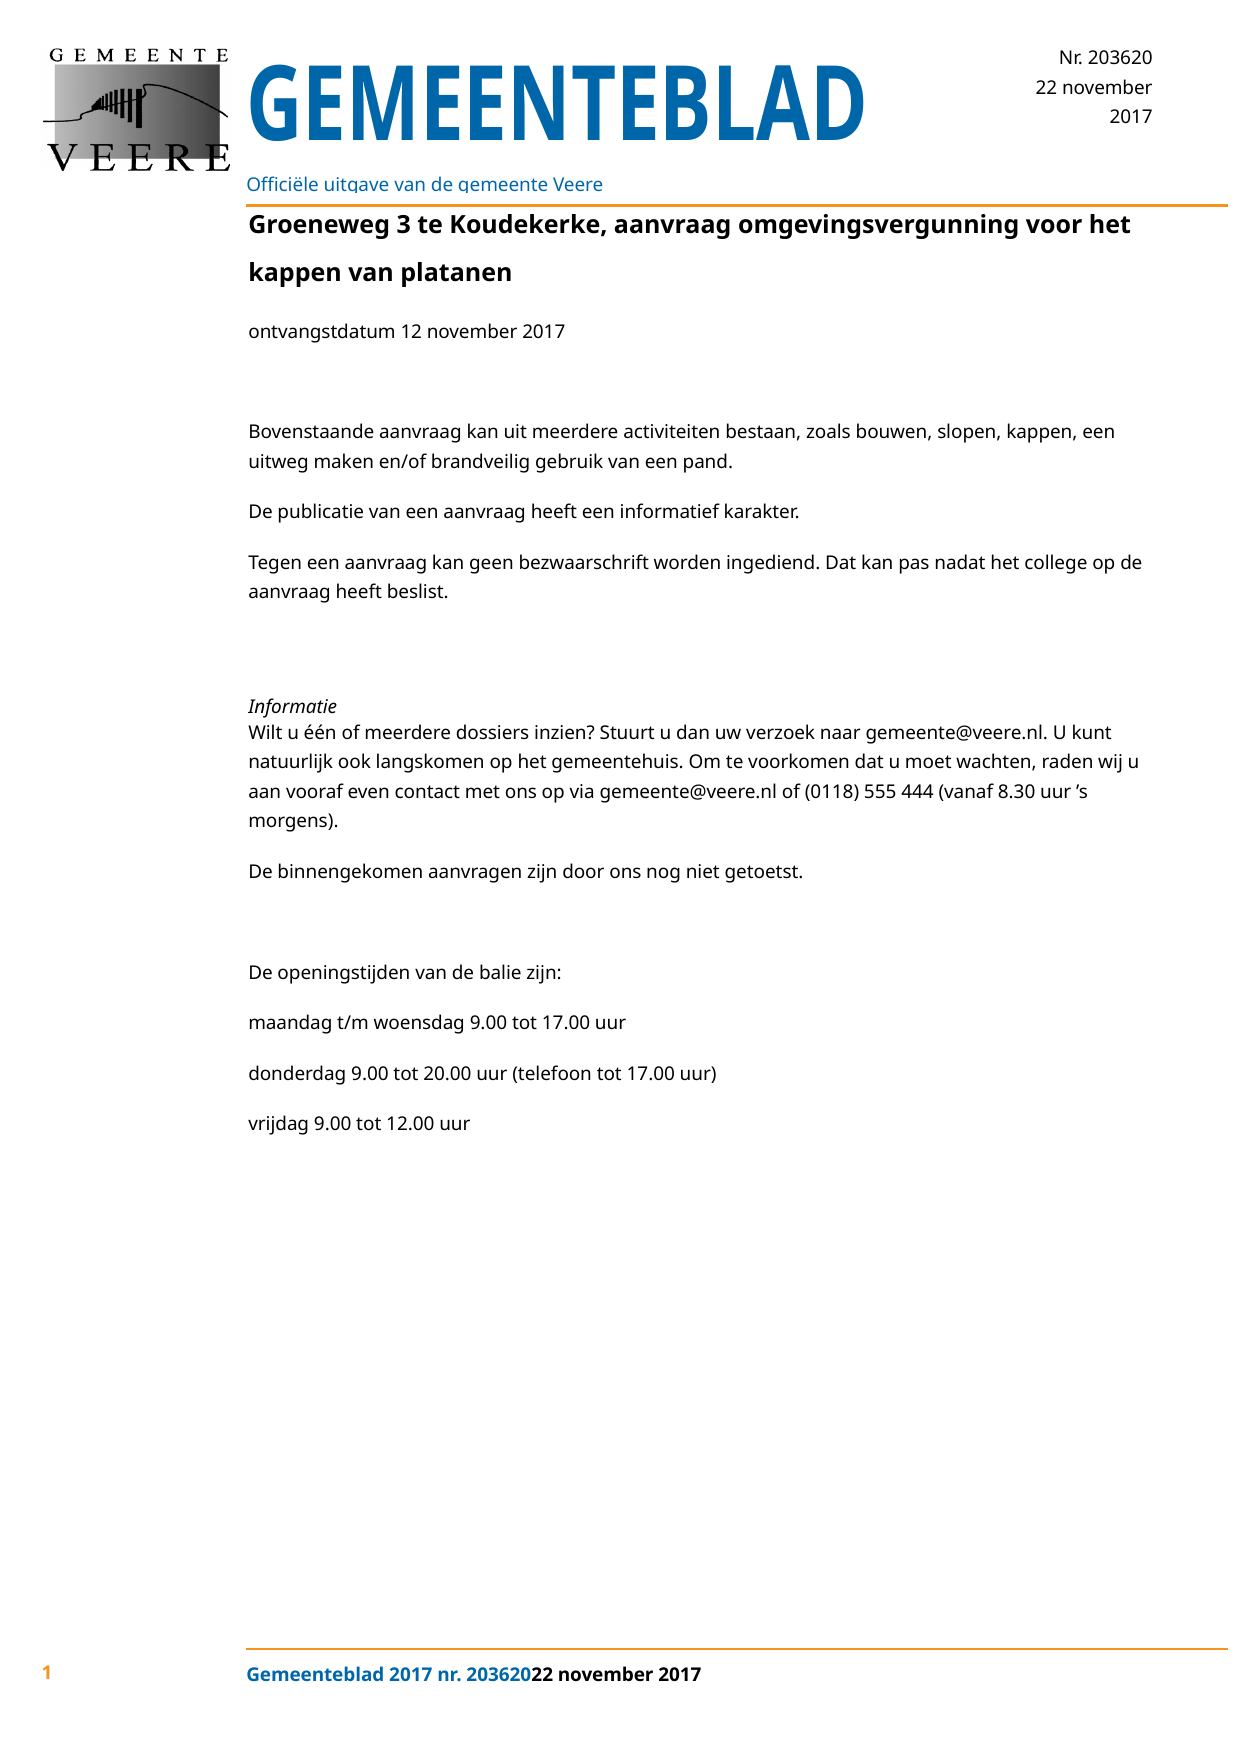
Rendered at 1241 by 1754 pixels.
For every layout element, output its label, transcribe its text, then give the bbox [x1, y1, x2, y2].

text ontvangstdatum 12 november 2017 [248, 318, 1152, 344]
text De publicatie van een aanvraag heeft een informatief karakter. [248, 499, 1152, 524]
text Bovenstaande aanvraag kan uit meerdere activiteiten bestaan, zoals bouwen, slopen, kappen, een uitweg maken en/of brandveilig gebruik van een pand. [248, 419, 1152, 474]
text Groeneweg 3 te Koudekerke, aanvraag omgevingsvergunning voor het kappen van platanen [248, 207, 1152, 288]
text Tegen een aanvraag kan geen bezwaarschrift worden ingediend. Dat kan pas nadat het college op de aanvraag heeft beslist. [248, 549, 1152, 604]
text Wilt u één of meerdere dossiers inzien? Stuurt u dan uw verzoek naar gemeente@veere.nl. U kunt natuurlijk ook langskomen op het gemeentehuis. Om te voorkomen dat u moet wachten, raden wij u aan vooraf even contact met ons op via gemeente@veere.nl of (0118) 555 444 (vanaf 8.30 uur ’s morgens). [248, 719, 1152, 833]
picture [41, 47, 231, 172]
text De binnengekomen aanvragen zijn door ons nog niet getoetst. [248, 858, 1152, 884]
text vrijdag 9.00 tot 12.00 uur [248, 1110, 1152, 1136]
text De openingstijden van de balie zijn: [248, 959, 1152, 984]
text donderdag 9.00 tot 20.00 uur (telefoon tot 17.00 uur) [248, 1060, 1152, 1085]
text Informatie [248, 693, 1152, 719]
text maandag t/m woensdag 9.00 tot 17.00 uur [248, 1009, 1152, 1035]
